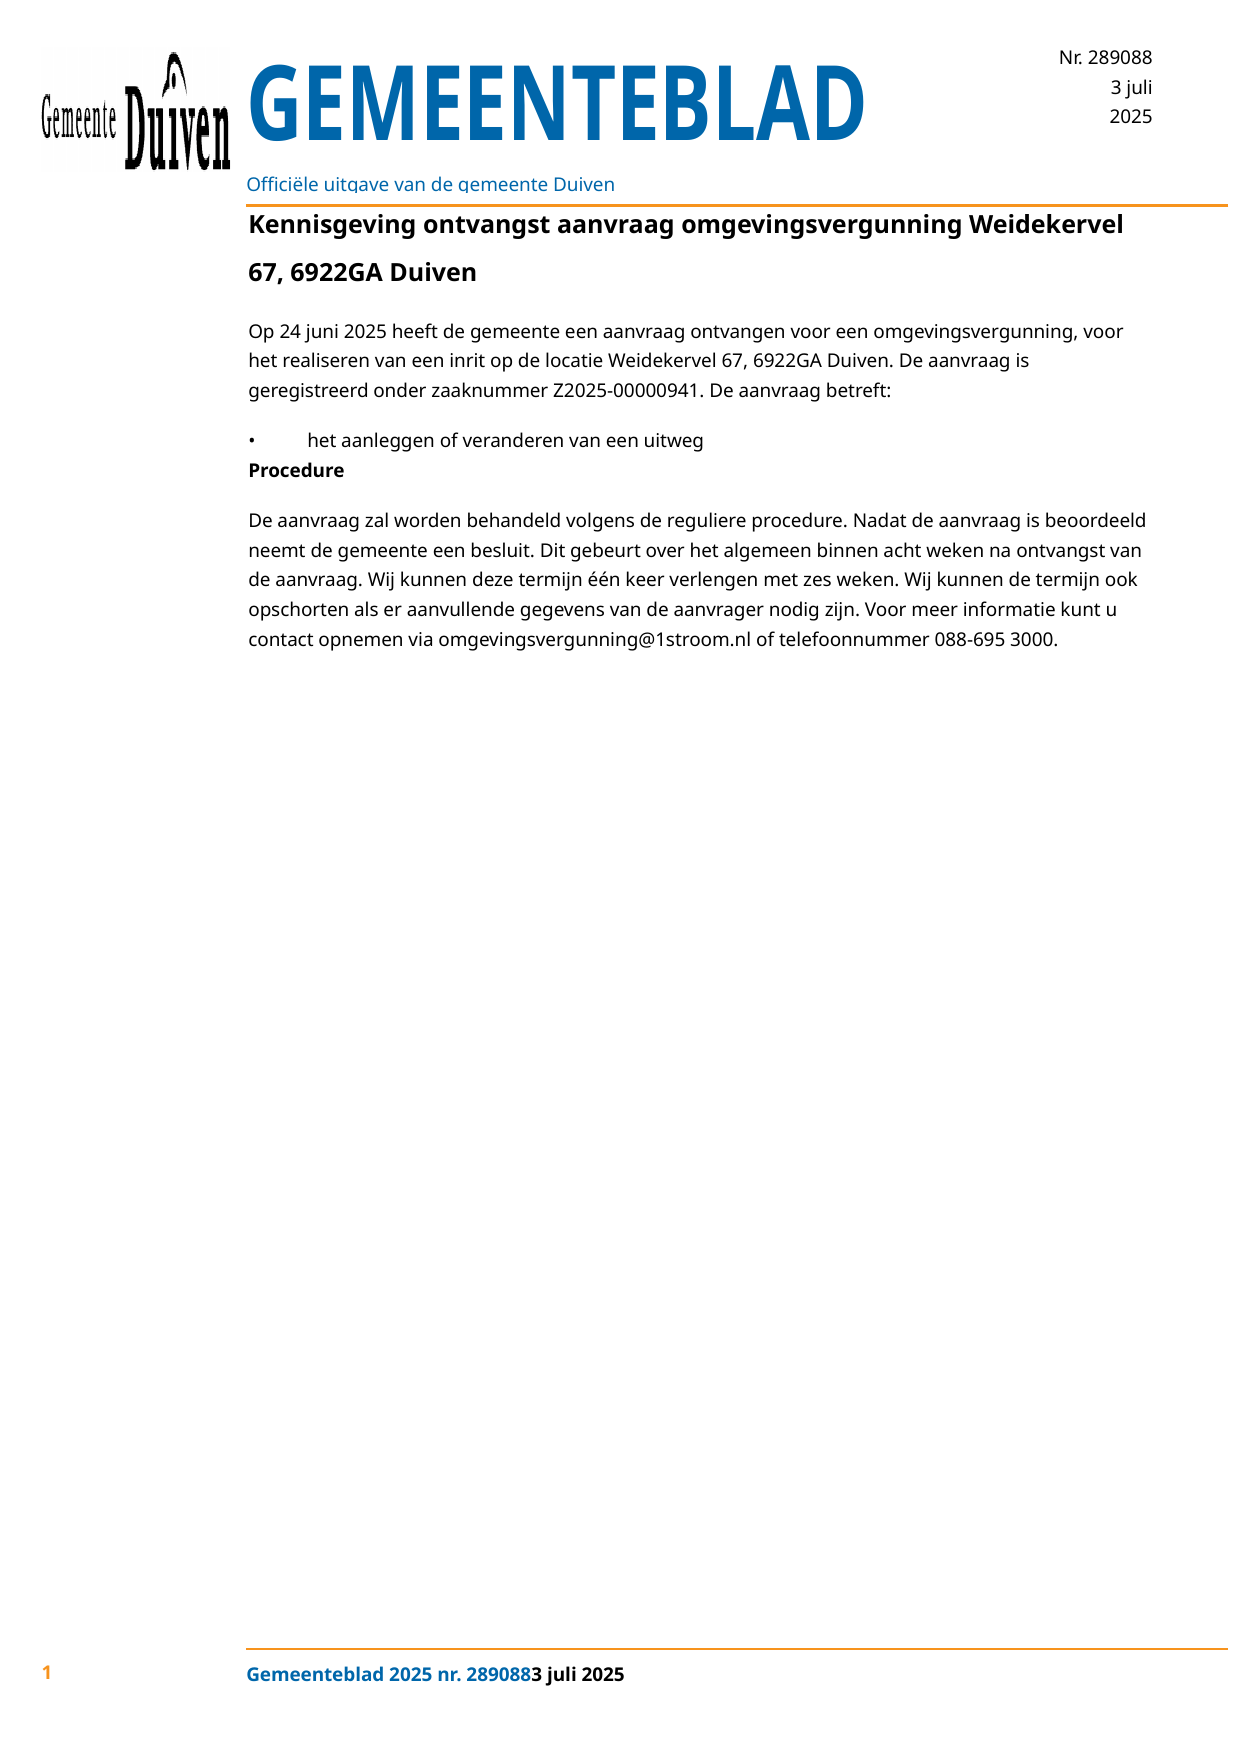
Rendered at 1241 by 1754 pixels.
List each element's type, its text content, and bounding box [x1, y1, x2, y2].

text De aanvraag zal worden behandeld volgens de reguliere procedure. Nadat de aanvraag is beoordeeld neemt de gemeente een besluit. Dit gebeurt over het algemeen binnen acht weken na ontvangst van de aanvraag. Wij kunnen deze termijn één keer verlengen met zes weken. Wij kunnen de termijn ook opschorten als er aanvullende gegevens van de aanvrager nodig zijn. Voor meer informatie kunt u contact opnemen via omgevingsvergunning@1stroom.nl of telefoonnummer 088-695 3000. [248, 507, 1152, 652]
text Op 24 juni 2025 heeft de gemeente een aanvraag ontvangen voor een omgevingsvergunning, voor het realiseren van een inrit op de locatie Weidekervel 67, 6922GA Duiven. De aanvraag is geregistreerd onder zaaknummer Z2025-00000941. De aanvraag betreft: [248, 318, 1152, 403]
picture [41, 47, 231, 172]
text Procedure [248, 457, 1152, 483]
list het aanleggen of veranderen van een uitweg [248, 427, 1152, 453]
text Kennisgeving ontvangst aanvraag omgevingsvergunning Weidekervel 67, 6922GA Duiven [248, 207, 1152, 288]
